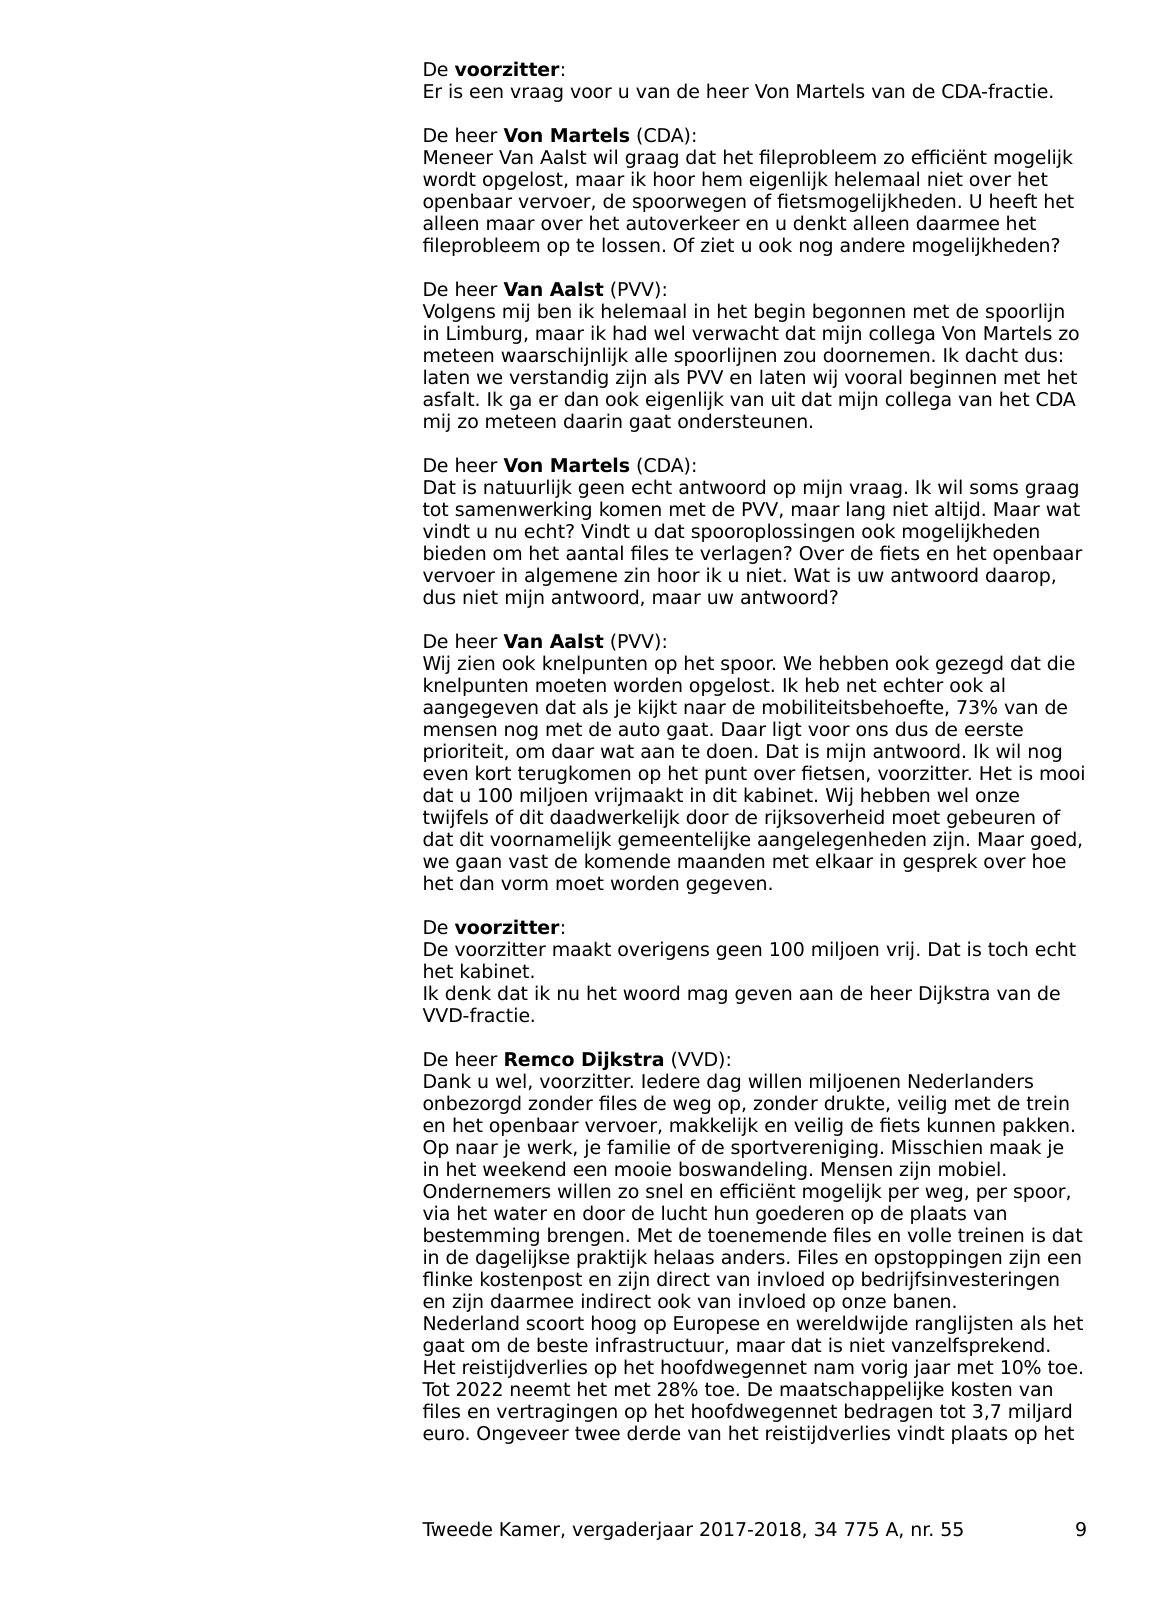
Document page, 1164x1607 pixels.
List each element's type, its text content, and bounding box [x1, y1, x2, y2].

text Dat is natuurlijk geen echt antwoord op mijn vraag. Ik wil soms graag tot samenwerking komen met de PVV, maar lang niet altijd. Maar wat vindt u nu echt? Vindt u dat spooroplossingen ook mogelijkheden bieden om het aantal files te verlagen? Over de fiets en het openbaar vervoer in algemene zin hoor ik u niet. Wat is uw antwoord daarop, dus niet mijn antwoord, maar uw antwoord? [422, 477, 1087, 609]
text De voorzitter: [422, 917, 1087, 939]
text De voorzitter maakt overigens geen 100 miljoen vrij. Dat is toch echt het kabinet. [422, 939, 1087, 983]
text Ik denk dat ik nu het woord mag geven aan de heer Dijkstra van de VVD-fractie. [422, 983, 1087, 1027]
text De heer Van Aalst (PVV): [422, 279, 1087, 301]
text De heer Remco Dijkstra (VVD): [422, 1049, 1087, 1071]
text De heer Van Aalst (PVV): [422, 631, 1087, 653]
text Volgens mij ben ik helemaal in het begin begonnen met de spoorlijn in Limburg, maar ik had wel verwacht dat mijn collega Von Martels zo meteen waarschijnlijk alle spoorlijnen zou doornemen. Ik dacht dus: laten we verstandig zijn als PVV en laten wij vooral beginnen met het asfalt. Ik ga er dan ook eigenlijk van uit dat mijn collega van het CDA mij zo meteen daarin gaat ondersteunen. [422, 301, 1087, 433]
text De voorzitter: [422, 59, 1087, 81]
text Wij zien ook knelpunten op het spoor. We hebben ook gezegd dat die knelpunten moeten worden opgelost. Ik heb net echter ook al aangegeven dat als je kijkt naar de mobiliteitsbehoefte, 73% van de mensen nog met de auto gaat. Daar ligt voor ons dus de eerste prioriteit, om daar wat aan te doen. Dat is mijn antwoord. Ik wil nog even kort terugkomen op het punt over fietsen, voorzitter. Het is mooi dat u 100 miljoen vrijmaakt in dit kabinet. Wij hebben wel onze twijfels of dit daadwerkelijk door de rijksoverheid moet gebeuren of dat dit voornamelijk gemeentelijke aangelegenheden zijn. Maar goed, we gaan vast de komende maanden met elkaar in gesprek over hoe het dan vorm moet worden gegeven. [422, 653, 1087, 895]
text Dank u wel, voorzitter. Iedere dag willen miljoenen Nederlanders onbezorgd zonder files de weg op, zonder drukte, veilig met de trein en het openbaar vervoer, makkelijk en veilig de fiets kunnen pakken. Op naar je werk, je familie of de sportvereniging. Misschien maak je in het weekend een mooie boswandeling. Mensen zijn mobiel. Ondernemers willen zo snel en efficiënt mogelijk per weg, per spoor, via het water en door de lucht hun goederen op de plaats van bestemming brengen. Met de toenemende files en volle treinen is dat in de dagelijkse praktijk helaas anders. Files en opstoppingen zijn een flinke kostenpost en zijn direct van invloed op bedrijfsinvesteringen en zijn daarmee indirect ook van invloed op onze banen. [422, 1071, 1087, 1313]
text Er is een vraag voor u van de heer Von Martels van de CDA-fractie. [422, 81, 1087, 103]
text Nederland scoort hoog op Europese en wereldwijde ranglijsten als het gaat om de beste infrastructuur, maar dat is niet vanzelfsprekend. Het reistijdverlies op het hoofdwegennet nam vorig jaar met 10% toe. Tot 2022 neemt het met 28% toe. De maatschappelijke kosten van files en vertragingen op het hoofdwegennet bedragen tot 3,7 miljard euro. Ongeveer twee derde van het reistijdverlies vindt plaats op het [422, 1313, 1087, 1445]
text De heer Von Martels (CDA): [422, 455, 1087, 477]
text Meneer Van Aalst wil graag dat het fileprobleem zo efficiënt mogelijk wordt opgelost, maar ik hoor hem eigenlijk helemaal niet over het openbaar vervoer, de spoorwegen of fietsmogelijkheden. U heeft het alleen maar over het autoverkeer en u denkt alleen daarmee het fileprobleem op te lossen. Of ziet u ook nog andere mogelijkheden? [422, 147, 1087, 257]
text De heer Von Martels (CDA): [422, 125, 1087, 147]
